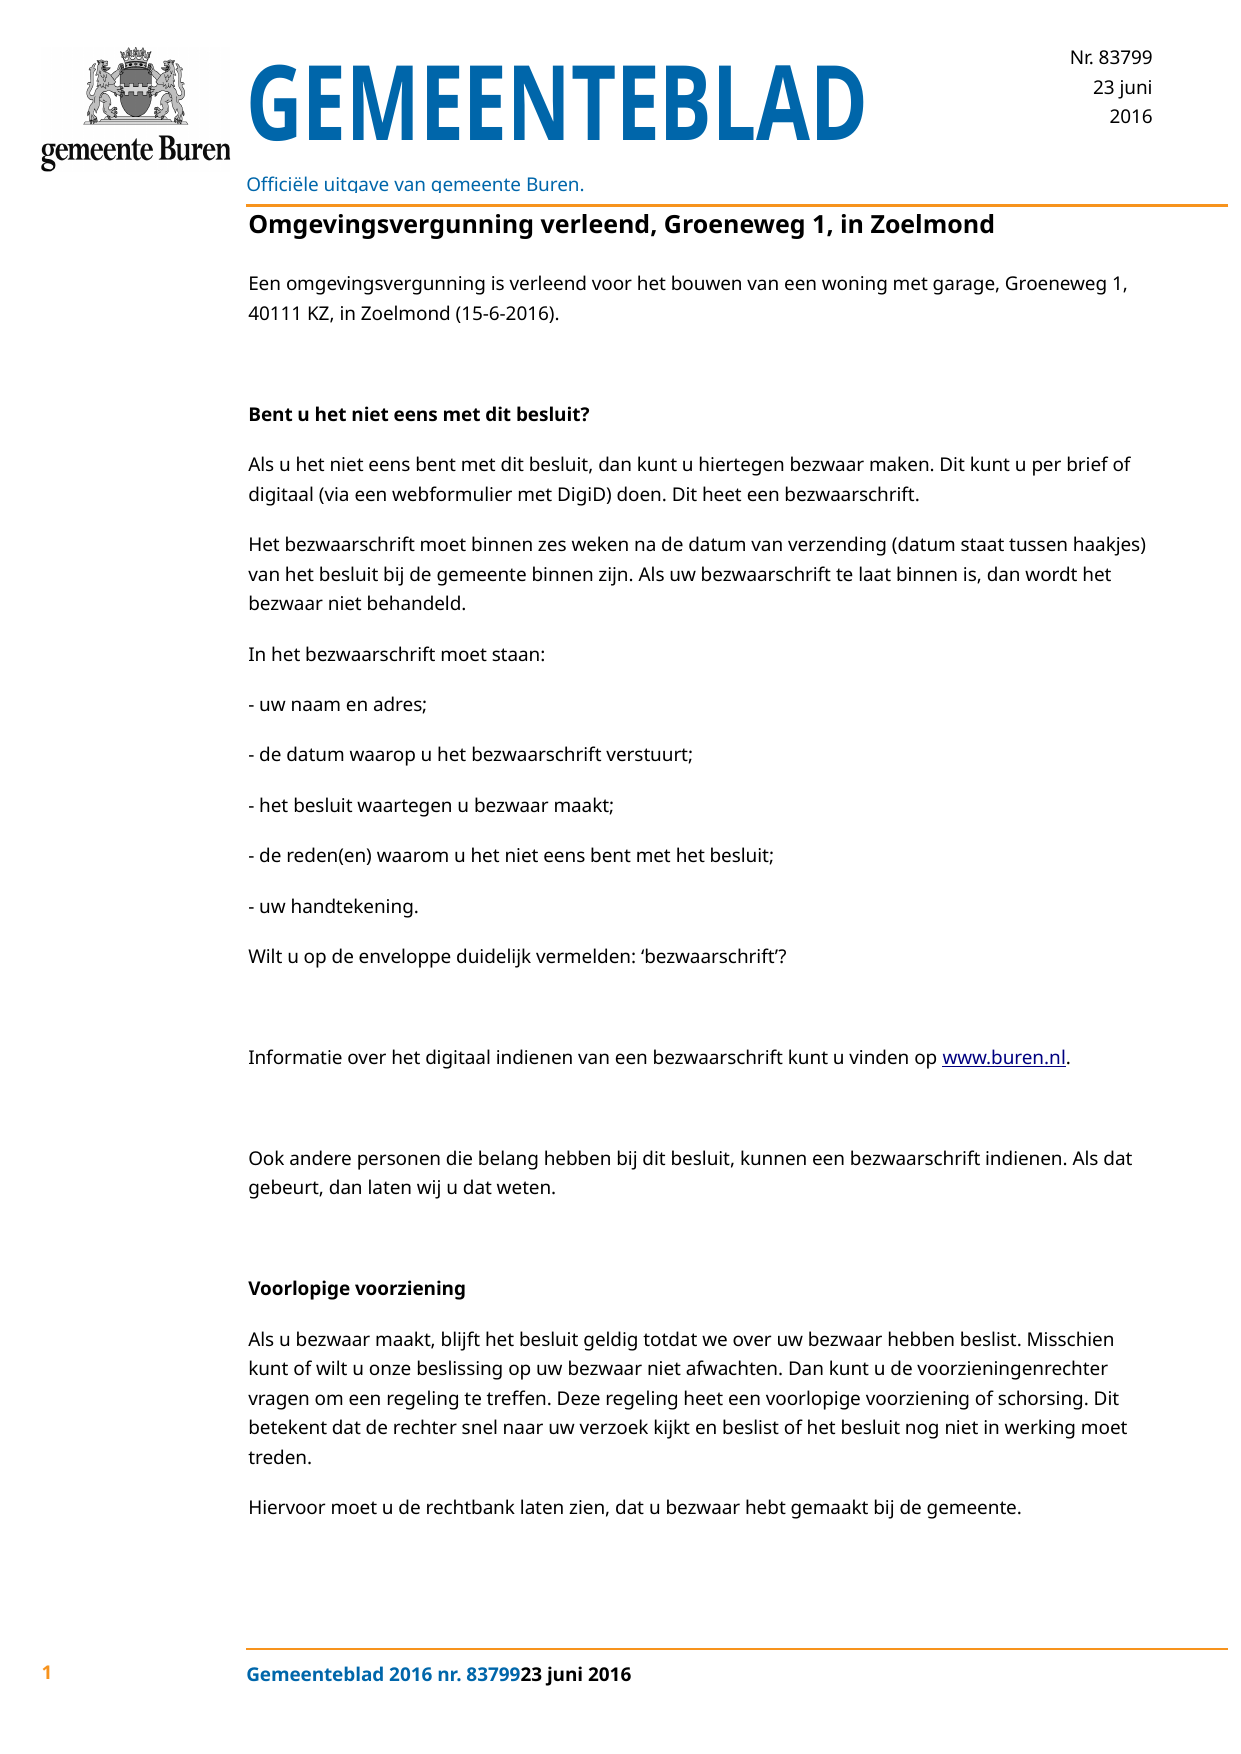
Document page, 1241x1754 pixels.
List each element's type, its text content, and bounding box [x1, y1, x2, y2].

text - uw naam en adres; [248, 691, 1152, 717]
text Voorlopige voorziening [248, 1275, 1152, 1301]
text Wilt u op de enveloppe duidelijk vermelden: ‘bezwaarschrift’? [248, 943, 1152, 969]
text Een omgevingsvergunning is verleend voor het bouwen van een woning met garage, Groeneweg 1, 40111 KZ, in Zoelmond (15-6-2016). [248, 270, 1152, 326]
text - de datum waarop u het bezwaarschrift verstuurt; [248, 742, 1152, 767]
text - de reden(en) waarom u het niet eens bent met het besluit; [248, 842, 1152, 868]
text In het bezwaarschrift moet staan: [248, 641, 1152, 666]
text Ook andere personen die belang hebben bij dit besluit, kunnen een bezwaarschrift indienen. Als dat gebeurt, dan laten wij u dat weten. [248, 1145, 1152, 1200]
text Bent u het niet eens met dit besluit? [248, 401, 1152, 426]
text Omgevingsvergunning verleend, Groeneweg 1, in Zoelmond [248, 207, 1152, 241]
text Informatie over het digitaal indienen van een bezwaarschrift kunt u vinden op www.buren.nl. [248, 1044, 1152, 1070]
text Als u het niet eens bent met dit besluit, dan kunt u hiertegen bezwaar maken. Dit kunt u per brief of digitaal (via een webformulier met DigiD) doen. Dit heet een bezwaarschrift. [248, 451, 1152, 506]
text - het besluit waartegen u bezwaar maakt; [248, 792, 1152, 818]
text - uw handtekening. [248, 893, 1152, 918]
text Hiervoor moet u de rechtbank laten zien, dat u bezwaar hebt gemaakt bij de gemeente. [248, 1494, 1152, 1520]
text Als u bezwaar maakt, blijft het besluit geldig totdat we over uw bezwaar hebben beslist. Misschien kunt of wilt u onze beslissing op uw bezwaar niet afwachten. Dan kunt u de voorzieningenrechter vragen om een regeling te treffen. Deze regeling heet een voorlopige voorziening of schorsing. Dit betekent dat de rechter snel naar uw verzoek kijkt en beslist of het besluit nog niet in werking moet treden. [248, 1326, 1152, 1470]
text Het bezwaarschrift moet binnen zes weken na de datum van verzending (datum staat tussen haakjes) van het besluit bij de gemeente binnen zijn. Als uw bezwaarschrift te laat binnen is, dan wordt het bezwaar niet behandeld. [248, 531, 1152, 616]
picture [41, 47, 231, 172]
